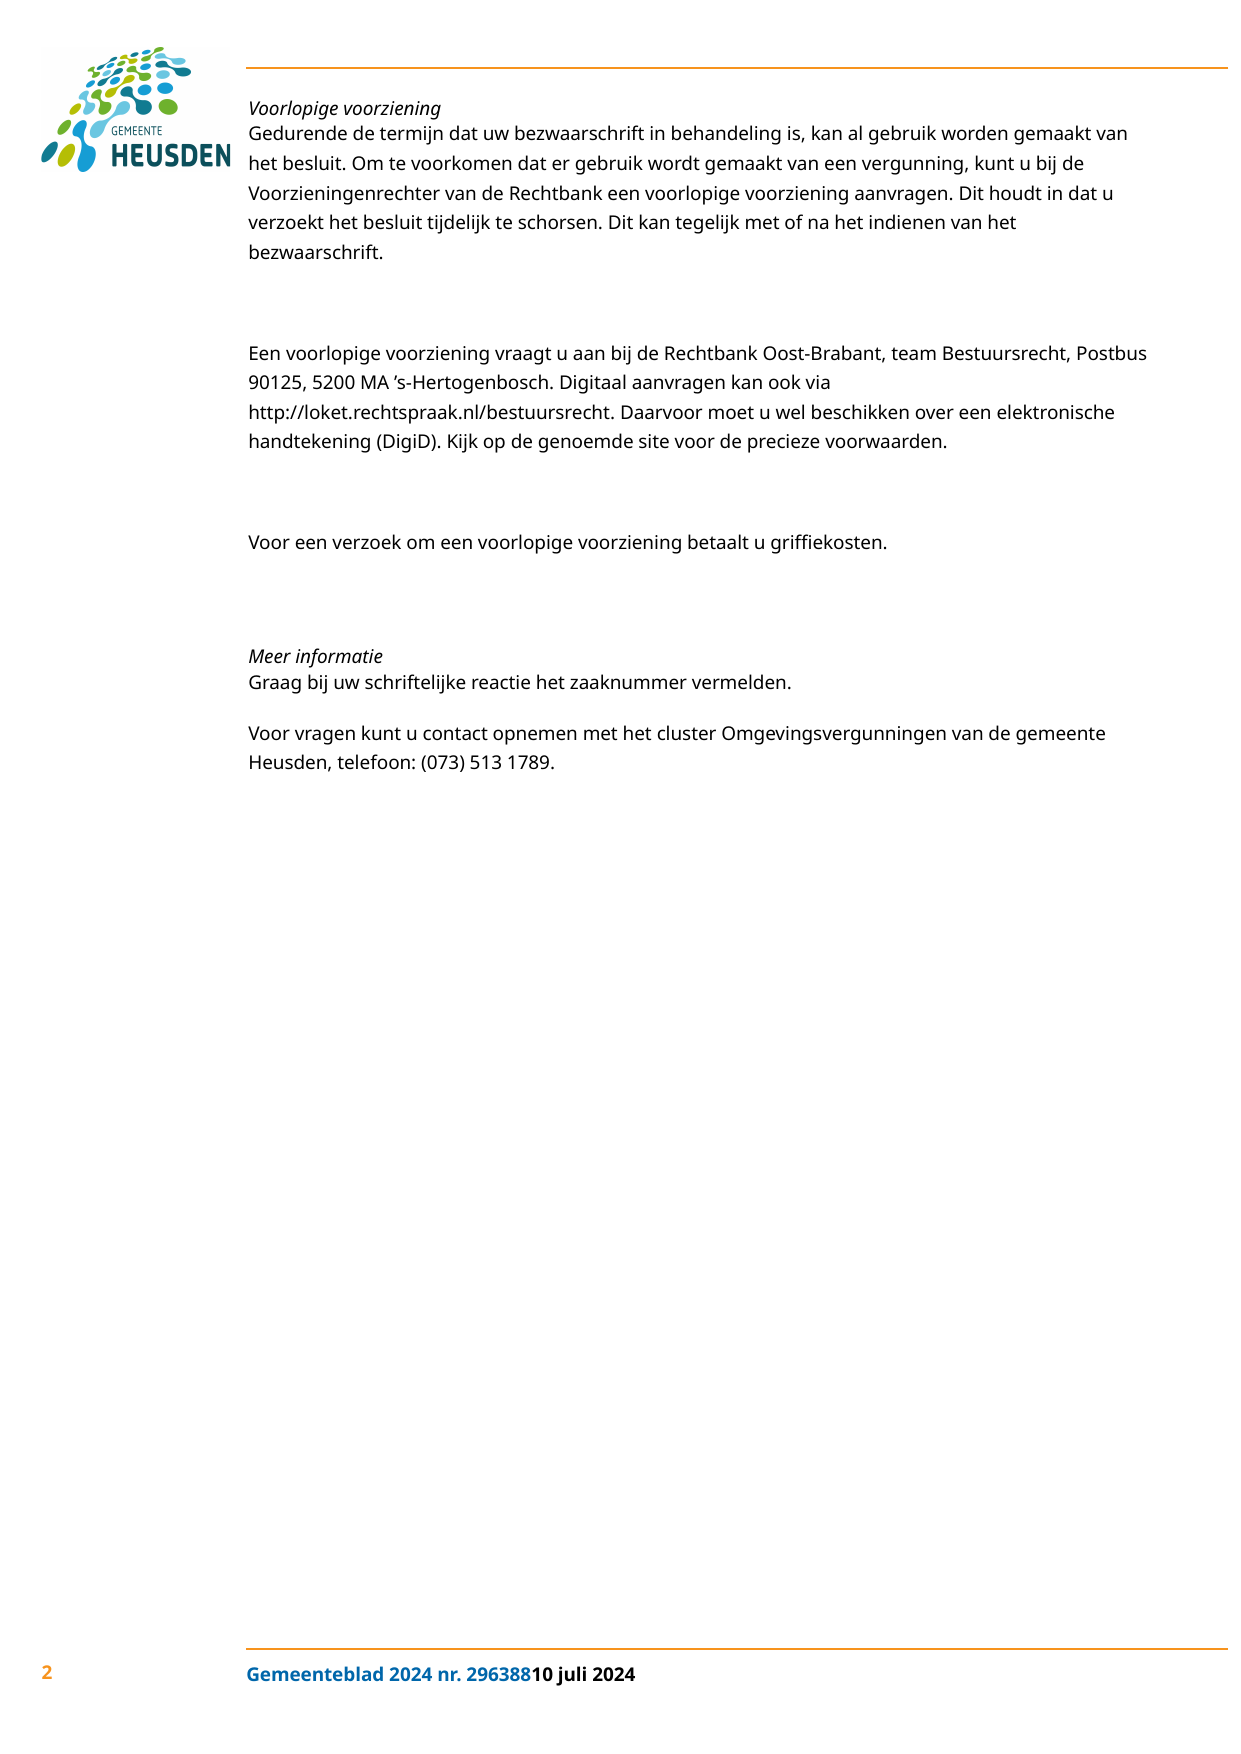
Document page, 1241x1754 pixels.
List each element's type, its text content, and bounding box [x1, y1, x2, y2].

text Een voorlopige voorziening vraagt u aan bij de Rechtbank Oost-Brabant, team Bestuursrecht, Postbus 90125, 5200 MA ’s-Hertogenbosch. Digitaal aanvragen kan ook via http://loket.rechtspraak.nl/bestuursrecht. Daarvoor moet u wel beschikken over een elektronische handtekening (DigiD). Kijk op de genoemde site voor de precieze voorwaarden. [248, 340, 1152, 454]
text Voorlopige voorziening [248, 95, 1152, 121]
text Graag bij uw schriftelijke reactie het zaaknummer vermelden. [248, 669, 1152, 695]
picture [41, 47, 231, 172]
text Voor een verzoek om een voorlopige voorziening betaalt u griffiekosten. [248, 529, 1152, 555]
text Voor vragen kunt u contact opnemen met het cluster Omgevingsvergunningen van de gemeente Heusden, telefoon: (073) 513 1789. [248, 720, 1152, 775]
text Meer informatie [248, 644, 1152, 669]
text Gedurende de termijn dat uw bezwaarschrift in behandeling is, kan al gebruik worden gemaakt van het besluit. Om te voorkomen dat er gebruik wordt gemaakt van een vergunning, kunt u bij de Voorzieningenrechter van de Rechtbank een voorlopige voorziening aanvragen. Dit houdt in dat u verzoekt het besluit tijdelijk te schorsen. Dit kan tegelijk met of na het indienen van het bezwaarschrift. [248, 121, 1152, 264]
